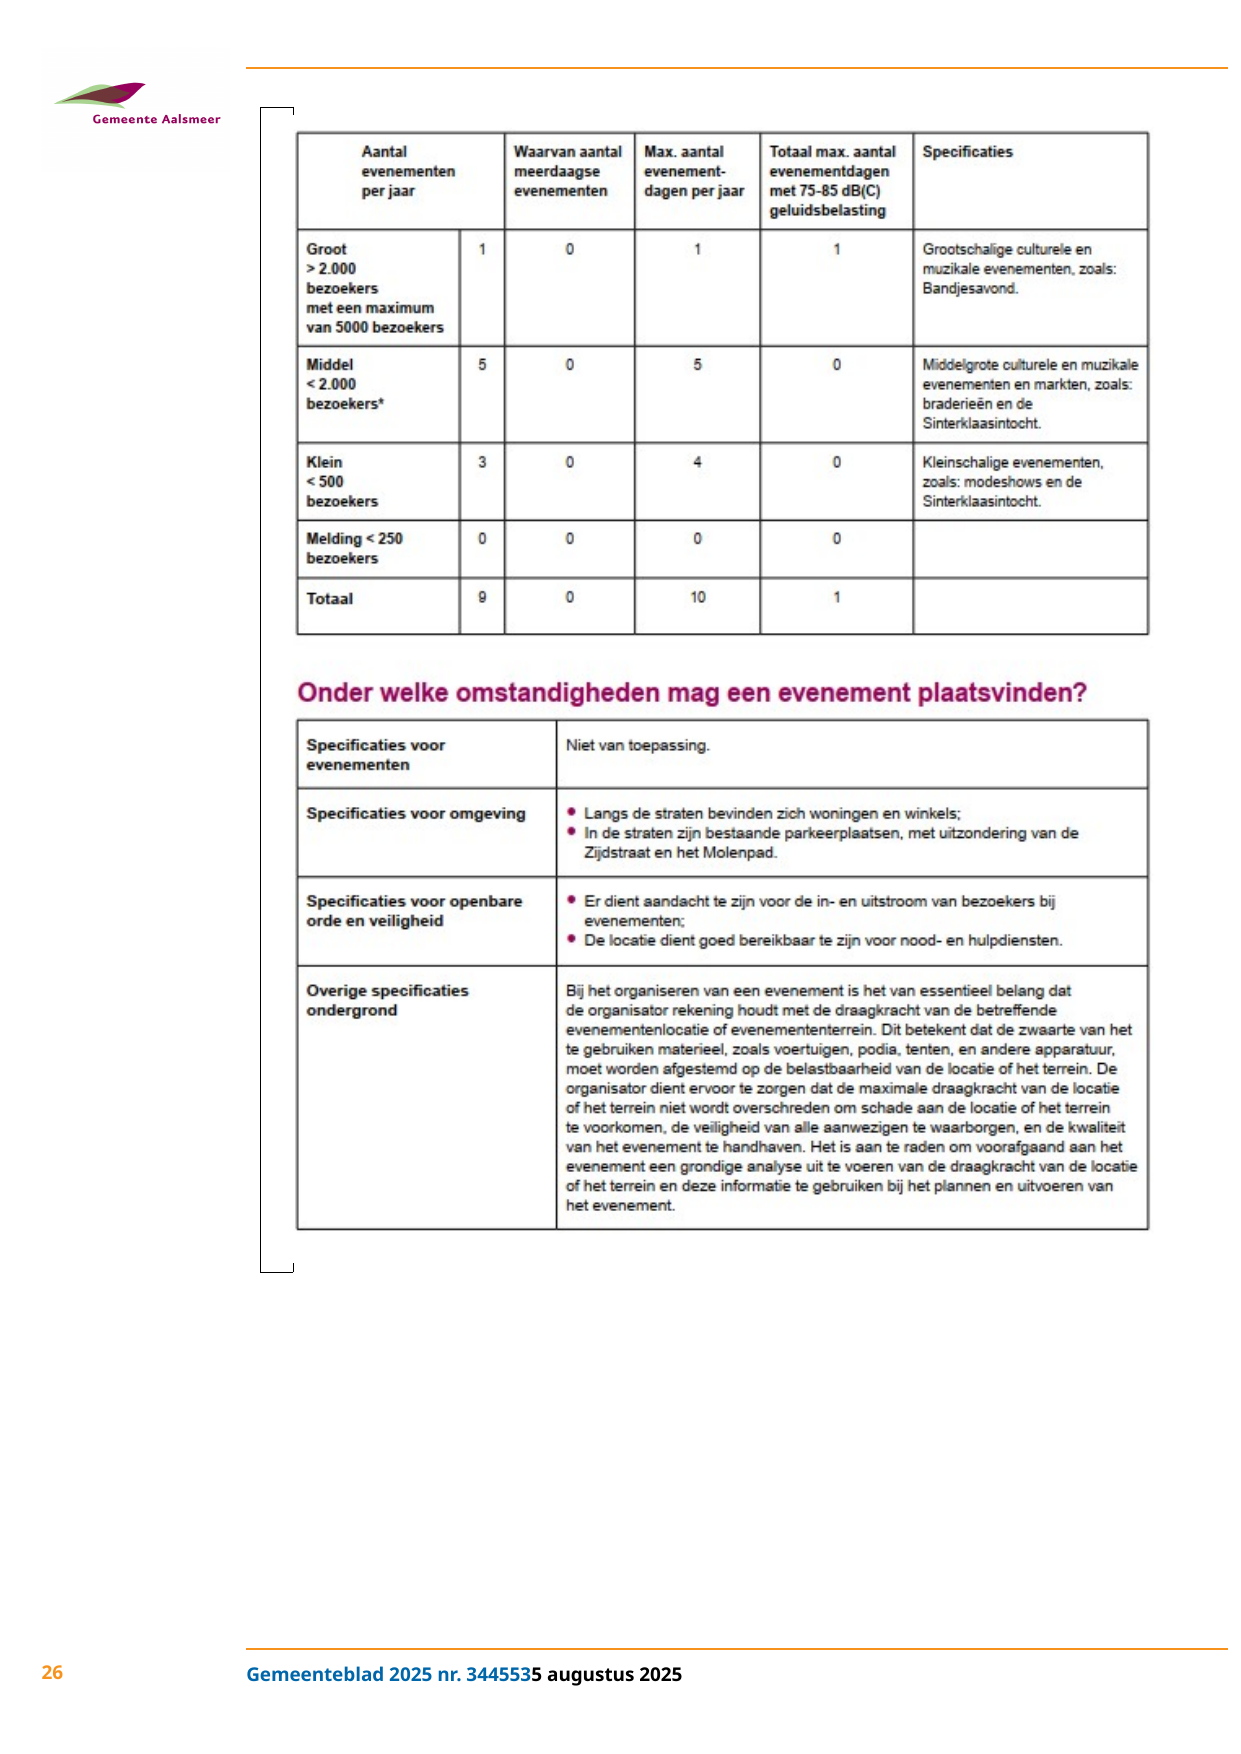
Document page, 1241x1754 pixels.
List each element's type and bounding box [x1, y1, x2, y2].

picture [41, 47, 231, 172]
picture [268, 115, 1173, 1263]
